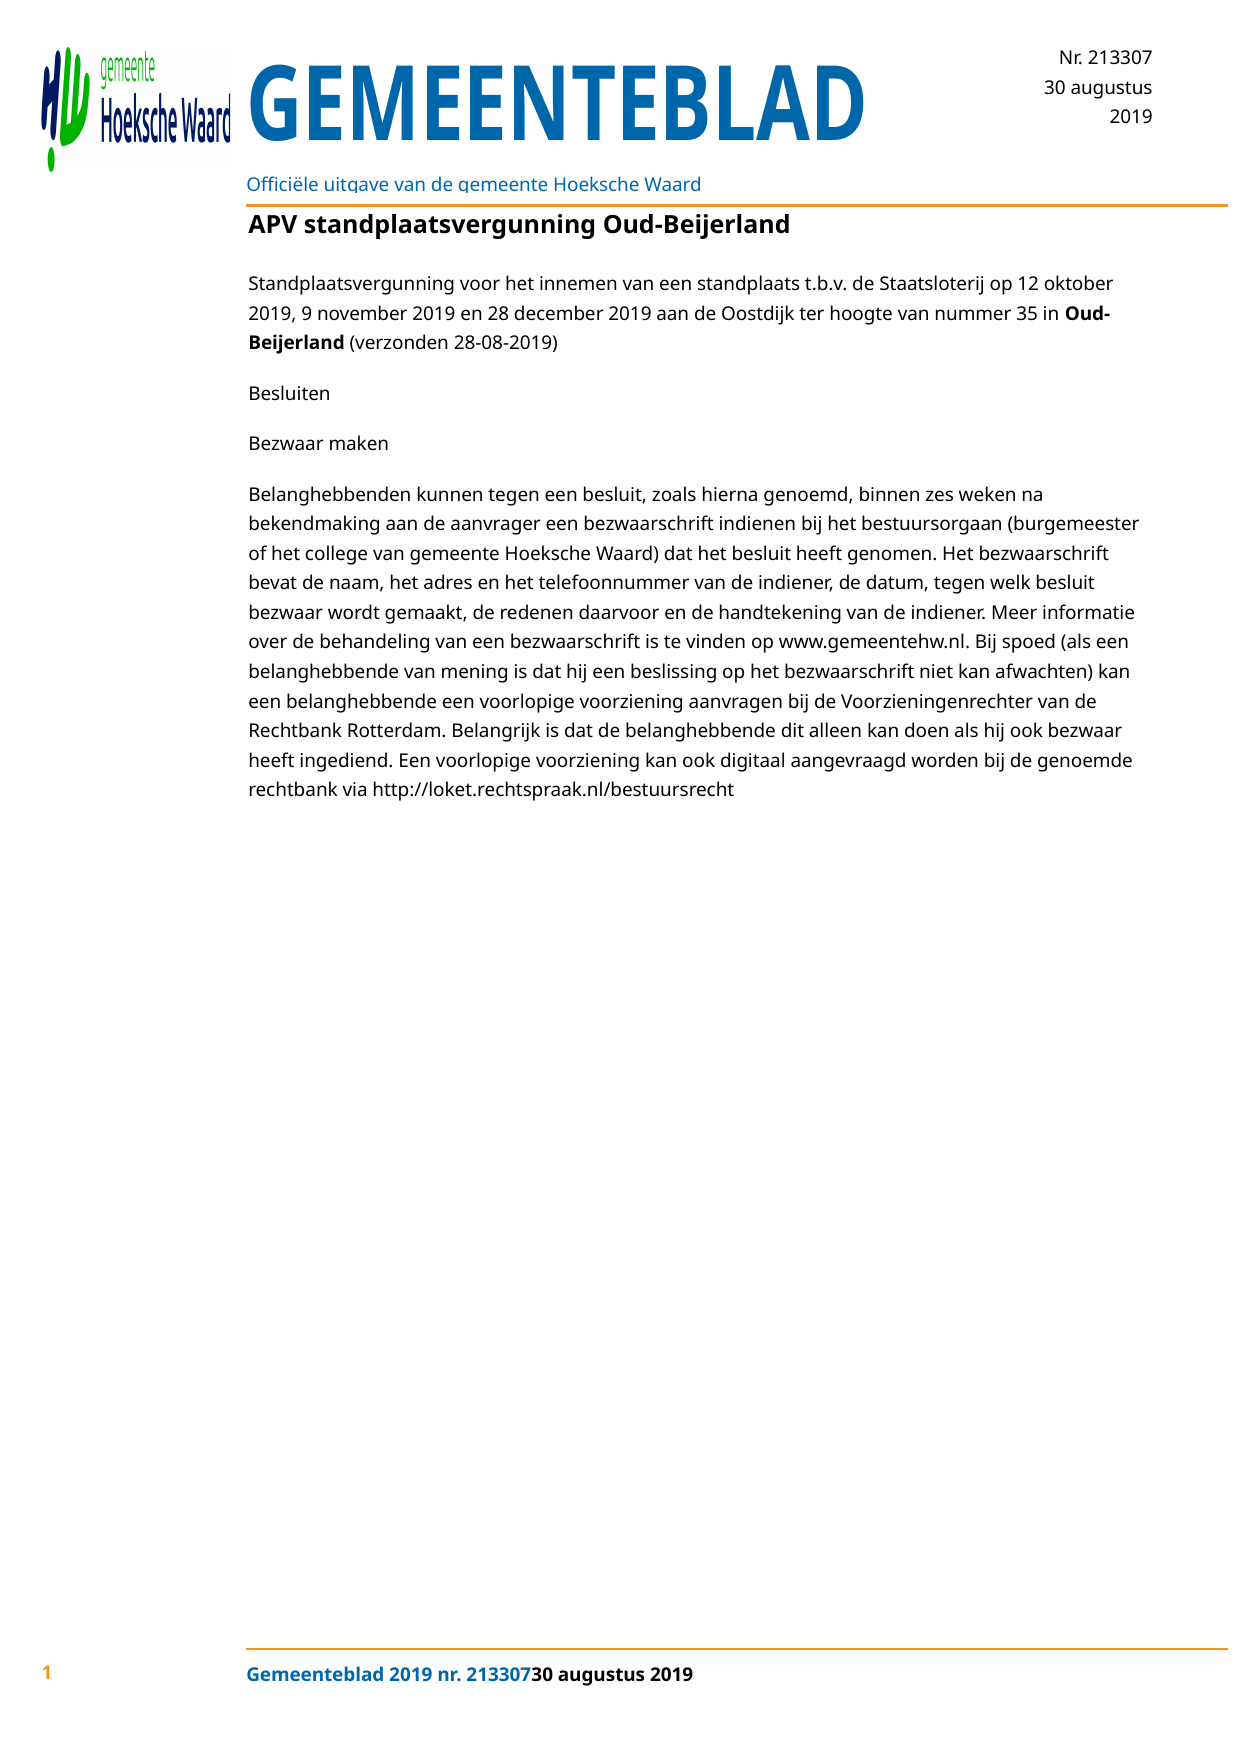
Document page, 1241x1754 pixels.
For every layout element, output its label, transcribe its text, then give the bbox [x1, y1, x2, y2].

text Belanghebbenden kunnen tegen een besluit, zoals hierna genoemd, binnen zes weken na bekendmaking aan de aanvrager een bezwaarschrift indienen bij het bestuursorgaan (burgemeester of het college van gemeente Hoeksche Waard) dat het besluit heeft genomen. Het bezwaarschrift bevat de naam, het adres en het telefoonnummer van de indiener, de datum, tegen welk besluit bezwaar wordt gemaakt, de redenen daarvoor en de handtekening van de indiener. Meer informatie over de behandeling van een bezwaarschrift is te vinden op www.gemeentehw.nl. Bij spoed (als een belanghebbende van mening is dat hij een beslissing op het bezwaarschrift niet kan afwachten) kan een belanghebbende een voorlopige voorziening aanvragen bij de Voorzieningenrechter van de Rechtbank Rotterdam. Belangrijk is dat de belanghebbende dit alleen kan doen als hij ook bezwaar heeft ingediend. Een voorlopige voorziening kan ook digitaal aangevraagd worden bij de genoemde rechtbank via http://loket.rechtspraak.nl/bestuursrecht [248, 481, 1152, 802]
text Standplaatsvergunning voor het innemen van een standplaats t.b.v. de Staatsloterij op 12 oktober 2019, 9 november 2019 en 28 december 2019 aan de Oostdijk ter hoogte van nummer 35 in Oud-Beijerland (verzonden 28-08-2019) [248, 270, 1152, 355]
picture [41, 47, 231, 172]
text Bezwaar maken [248, 430, 1152, 456]
text Besluiten [248, 380, 1152, 406]
text APV standplaatsvergunning Oud-Beijerland [248, 207, 1152, 241]
